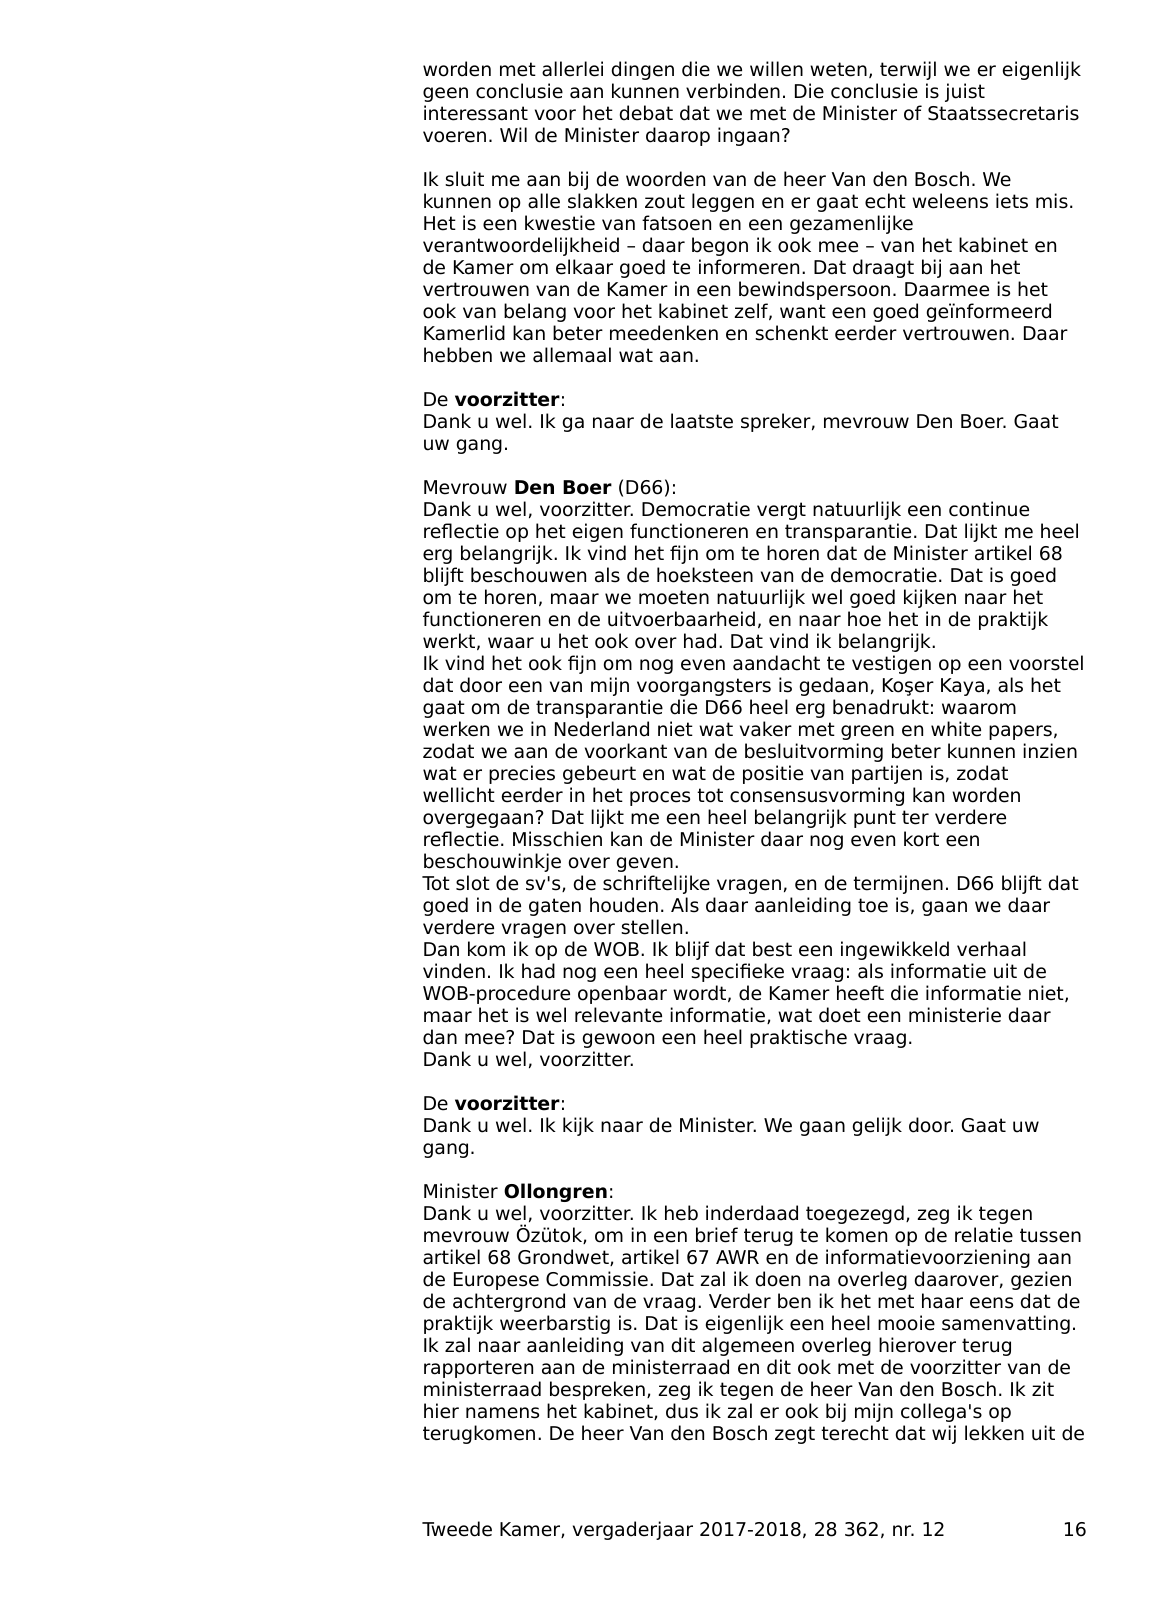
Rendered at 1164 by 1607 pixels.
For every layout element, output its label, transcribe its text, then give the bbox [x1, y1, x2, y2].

text Dan kom ik op de WOB. Ik blijf dat best een ingewikkeld verhaal vinden. Ik had nog een heel specifieke vraag: als informatie uit de WOB-procedure openbaar wordt, de Kamer heeft die informatie niet, maar het is wel relevante informatie, wat doet een ministerie daar dan mee? Dat is gewoon een heel praktische vraag. [422, 939, 1087, 1049]
text Mevrouw Den Boer (D66): [422, 477, 1087, 499]
text worden met allerlei dingen die we willen weten, terwijl we er eigenlijk geen conclusie aan kunnen verbinden. Die conclusie is juist interessant voor het debat dat we met de Minister of Staatssecretaris voeren. Wil de Minister daarop ingaan? [422, 59, 1087, 147]
text Dank u wel, voorzitter. [422, 1049, 1087, 1071]
text Tot slot de sv's, de schriftelijke vragen, en de termijnen. D66 blijft dat goed in de gaten houden. Als daar aanleiding toe is, gaan we daar verdere vragen over stellen. [422, 873, 1087, 939]
text Dank u wel. Ik ga naar de laatste spreker, mevrouw Den Boer. Gaat uw gang. [422, 411, 1087, 455]
text De voorzitter: [422, 1093, 1087, 1115]
text De voorzitter: [422, 389, 1087, 411]
text Dank u wel, voorzitter. Ik heb inderdaad toegezegd, zeg ik tegen mevrouw Özütok, om in een brief terug te komen op de relatie tussen artikel 68 Grondwet, artikel 67 AWR en de informatievoorziening aan de Europese Commissie. Dat zal ik doen na overleg daarover, gezien de achtergrond van de vraag. Verder ben ik het met haar eens dat de praktijk weerbarstig is. Dat is eigenlijk een heel mooie samenvatting. Ik zal naar aanleiding van dit algemeen overleg hierover terug rapporteren aan de ministerraad en dit ook met de voorzitter van de ministerraad bespreken, zeg ik tegen de heer Van den Bosch. Ik zit hier namens het kabinet, dus ik zal er ook bij mijn collega's op terugkomen. De heer Van den Bosch zegt terecht dat wij lekken uit de [422, 1203, 1087, 1445]
text Dank u wel. Ik kijk naar de Minister. We gaan gelijk door. Gaat uw gang. [422, 1115, 1087, 1159]
text Ik sluit me aan bij de woorden van de heer Van den Bosch. We kunnen op alle slakken zout leggen en er gaat echt weleens iets mis. Het is een kwestie van fatsoen en een gezamenlijke verantwoordelijkheid – daar begon ik ook mee – van het kabinet en de Kamer om elkaar goed te informeren. Dat draagt bij aan het vertrouwen van de Kamer in een bewindspersoon. Daarmee is het ook van belang voor het kabinet zelf, want een goed geïnformeerd Kamerlid kan beter meedenken en schenkt eerder vertrouwen. Daar hebben we allemaal wat aan. [422, 169, 1087, 367]
text Dank u wel, voorzitter. Democratie vergt natuurlijk een continue reflectie op het eigen functioneren en transparantie. Dat lijkt me heel erg belangrijk. Ik vind het fijn om te horen dat de Minister artikel 68 blijft beschouwen als de hoeksteen van de democratie. Dat is goed om te horen, maar we moeten natuurlijk wel goed kijken naar het functioneren en de uitvoerbaarheid, en naar hoe het in de praktijk werkt, waar u het ook over had. Dat vind ik belangrijk. [422, 499, 1087, 653]
text Ik vind het ook fijn om nog even aandacht te vestigen op een voorstel dat door een van mijn voorgangsters is gedaan, Koşer Kaya, als het gaat om de transparantie die D66 heel erg benadrukt: waarom werken we in Nederland niet wat vaker met green en white papers, zodat we aan de voorkant van de besluitvorming beter kunnen inzien wat er precies gebeurt en wat de positie van partijen is, zodat wellicht eerder in het proces tot consensusvorming kan worden overgegaan? Dat lijkt me een heel belangrijk punt ter verdere reflectie. Misschien kan de Minister daar nog even kort een beschouwinkje over geven. [422, 653, 1087, 873]
text Minister Ollongren: [422, 1181, 1087, 1203]
